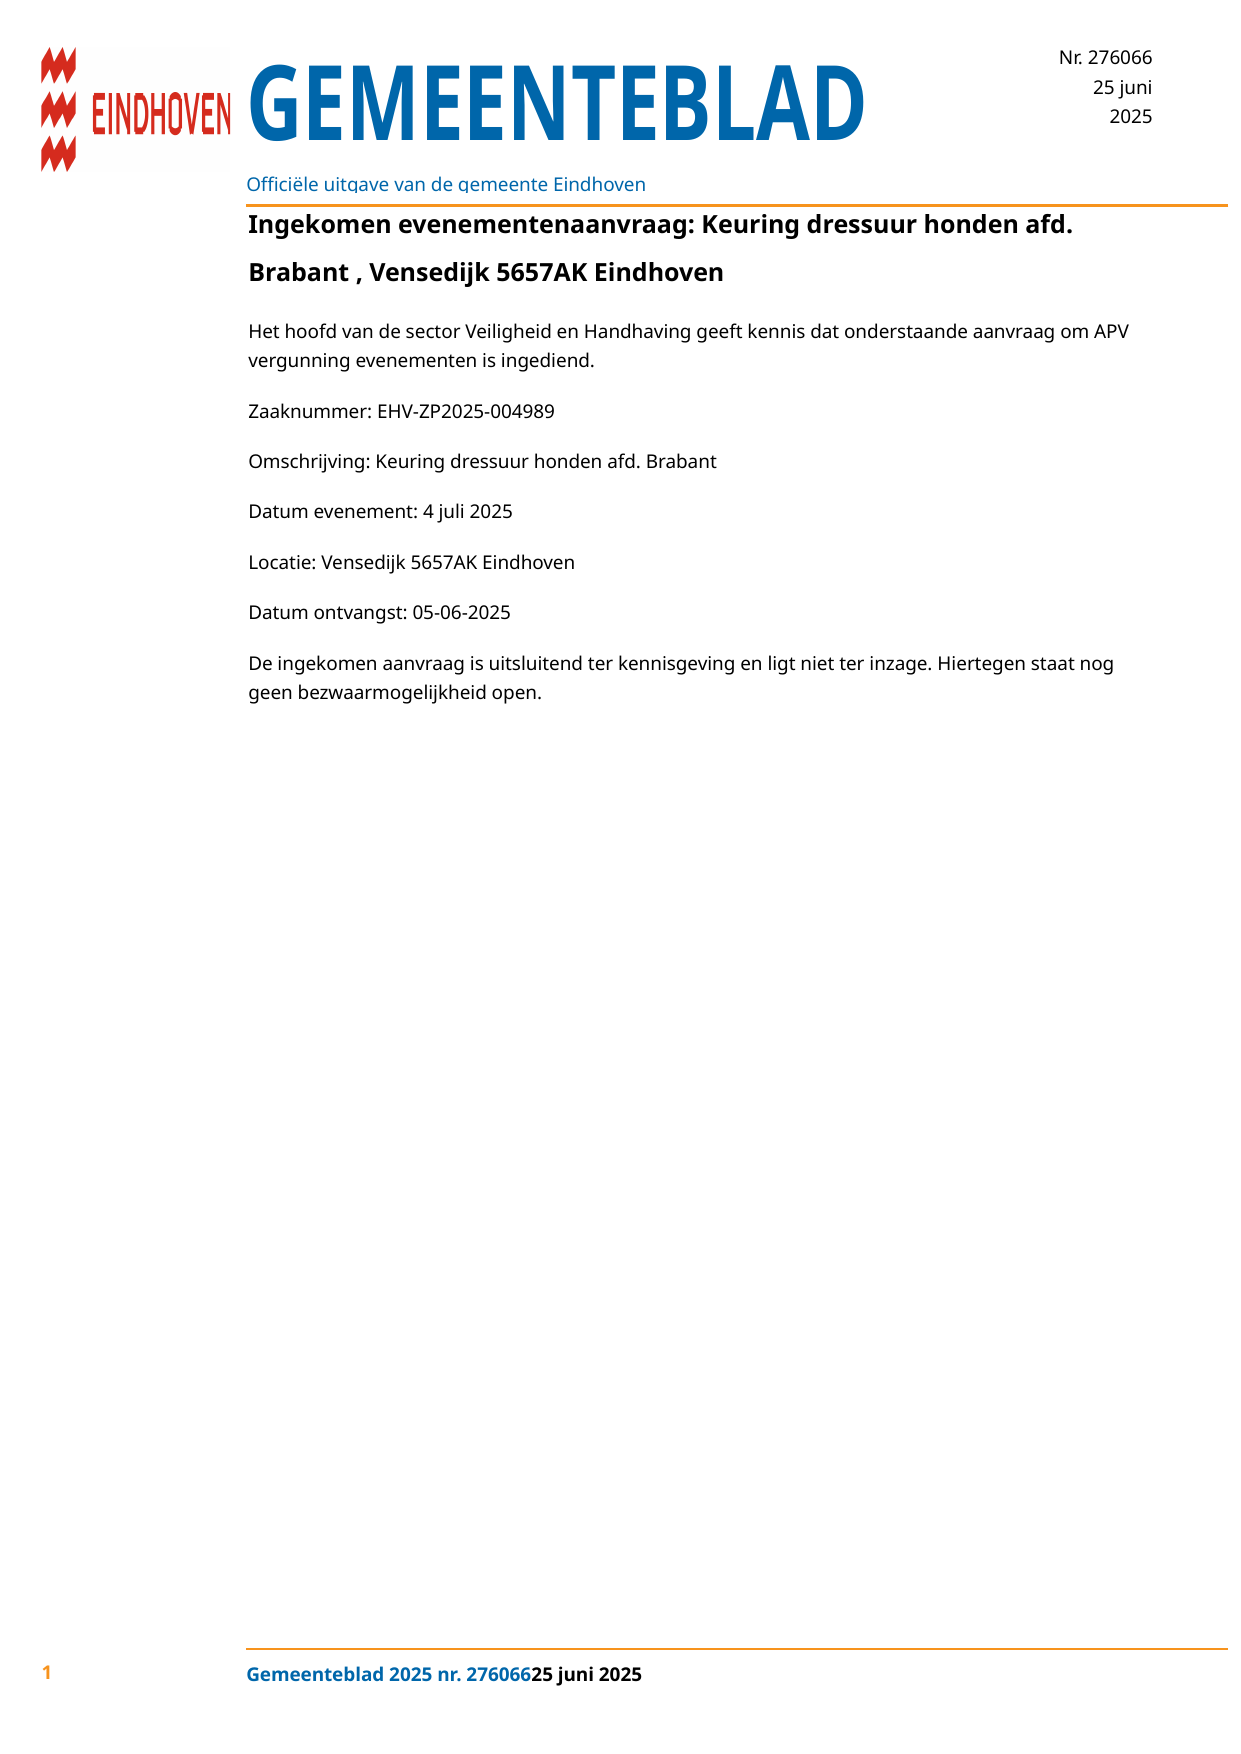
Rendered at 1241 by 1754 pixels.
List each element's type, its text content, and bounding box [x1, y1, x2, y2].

text Datum evenement: 4 juli 2025 [248, 499, 1152, 524]
text Ingekomen evenementenaanvraag: Keuring dressuur honden afd. Brabant , Vensedijk 5657AK Eindhoven [248, 207, 1152, 288]
text Zaaknummer: EHV-ZP2025-004989 [248, 398, 1152, 424]
text Locatie: Vensedijk 5657AK Eindhoven [248, 549, 1152, 575]
text Het hoofd van de sector Veiligheid en Handhaving geeft kennis dat onderstaande aanvraag om APV vergunning evenementen is ingediend. [248, 318, 1152, 373]
picture [41, 47, 231, 172]
text Omschrijving: Keuring dressuur honden afd. Brabant [248, 448, 1152, 474]
text Datum ontvangst: 05-06-2025 [248, 599, 1152, 625]
text De ingekomen aanvraag is uitsluitend ter kennisgeving en ligt niet ter inzage. Hiertegen staat nog geen bezwaarmogelijkheid open. [248, 650, 1152, 705]
